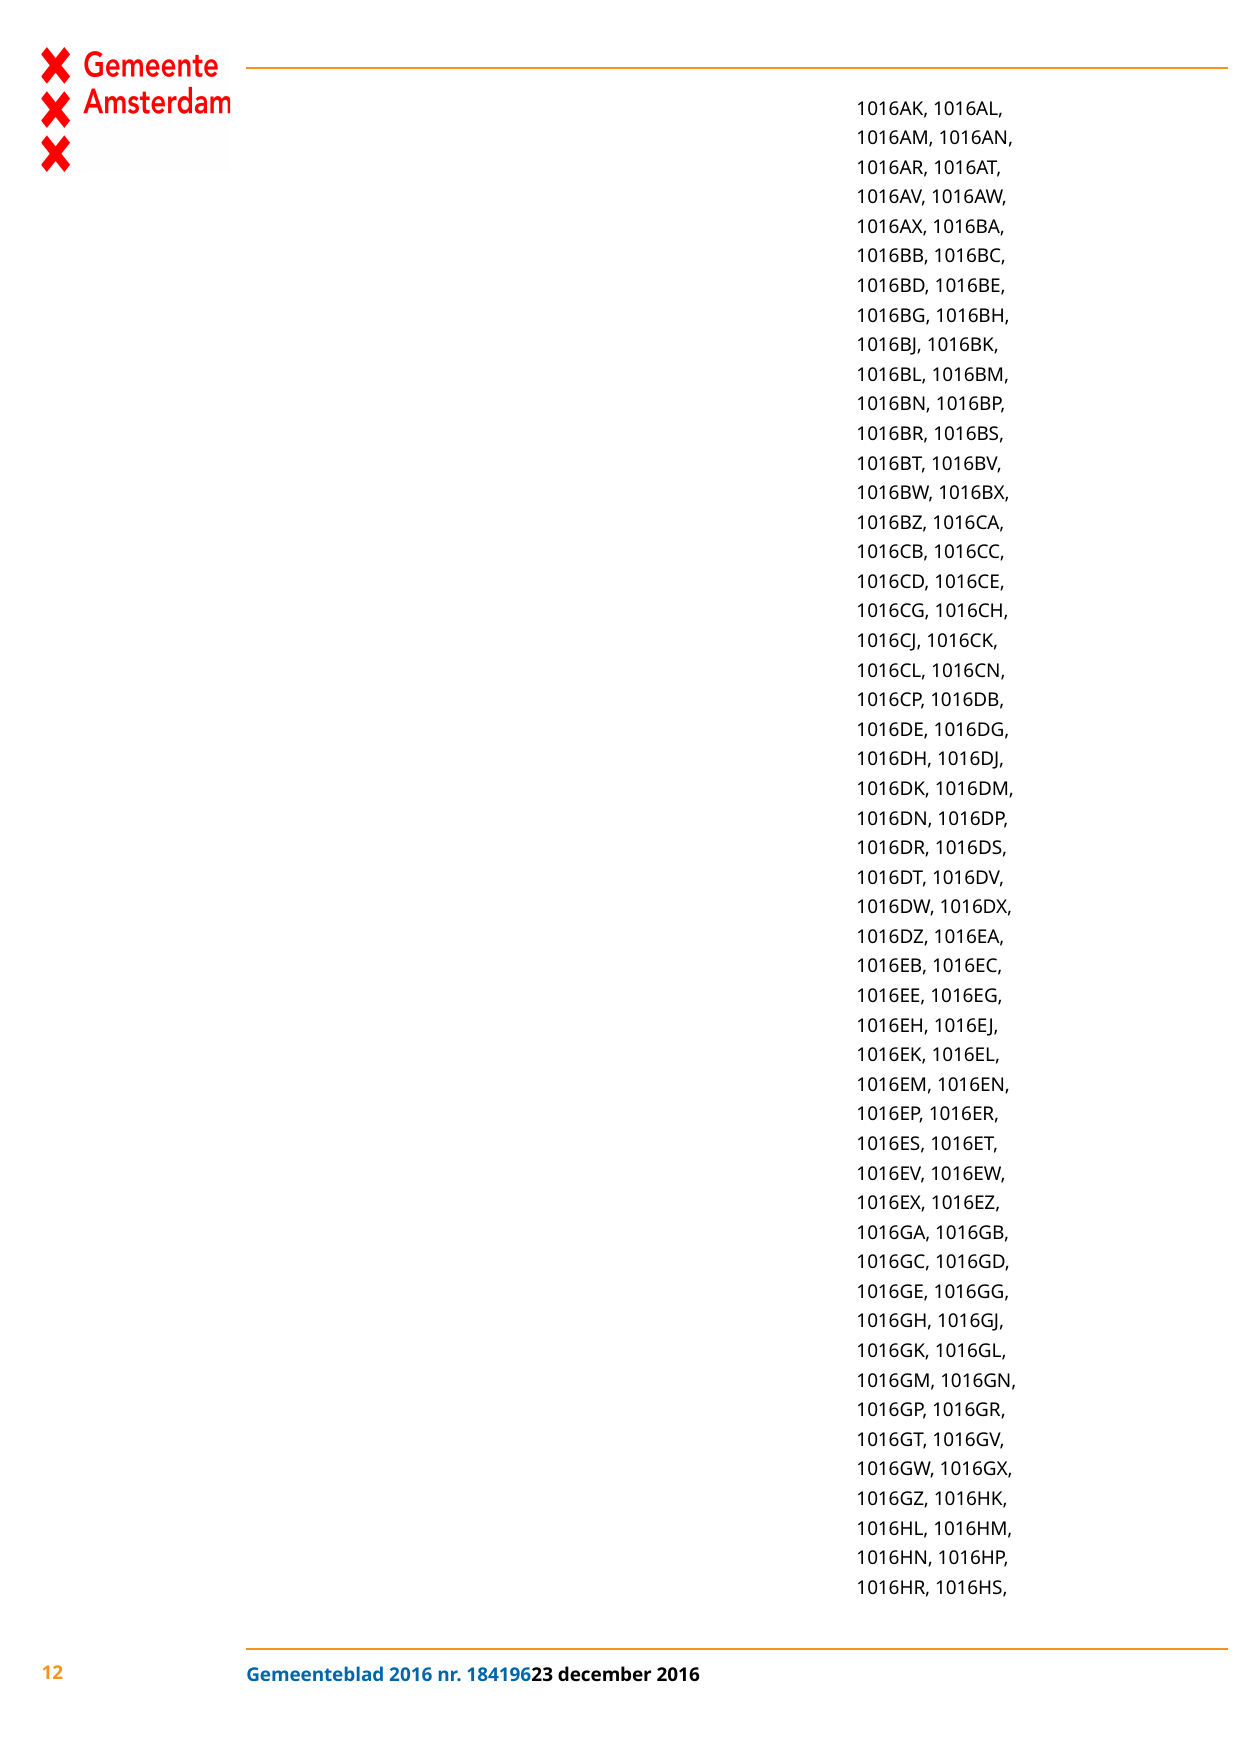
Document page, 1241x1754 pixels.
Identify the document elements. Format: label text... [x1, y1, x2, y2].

table_cell [248, 95, 349, 1600]
picture [41, 47, 231, 172]
table_cell [349, 95, 552, 1600]
table_cell 1016AK, 1016AL, 1016AM, 1016AN, 1016AR, 1016AT, 1016AV, 1016AW, 1016AX, 1016BA, 1016BB, 1016BC, 1016BD, 1016BE, 1016BG, 1016BH, 1016BJ, 1016BK, 1016BL, 1016BM, 1016BN, 1016BP, 1016BR, 1016BS, 1016BT, 1016BV, 1016BW, 1016BX, 1016BZ, 1016CA, 1016CB, 1016CC, 1016CD, 1016CE, 1016CG, 1016CH, 1016CJ, 1016CK, 1016CL, 1016CN, 1016CP, 1016DB, 1016DE, 1016DG, 1016DH, 1016DJ, 1016DK, 1016DM, 1016DN, 1016DP, 1016DR, 1016DS, 1016DT, 1016DV, 1016DW, 1016DX, 1016DZ, 1016EA, 1016EB, 1016EC, 1016EE, 1016EG, 1016EH, 1016EJ, 1016EK, 1016EL, 1016EM, 1016EN, 1016EP, 1016ER, 1016ES, 1016ET, 1016EV, 1016EW, 1016EX, 1016EZ, 1016GA, 1016GB, 1016GC, 1016GD, 1016GE, 1016GG, 1016GH, 1016GJ, 1016GK, 1016GL, 1016GM, 1016GN, 1016GP, 1016GR, 1016GT, 1016GV, 1016GW, 1016GX, 1016GZ, 1016HK, 1016HL, 1016HM, 1016HN, 1016HP, 1016HR, 1016HS, [856, 95, 1050, 1600]
table_cell [755, 95, 856, 1600]
table_cell [552, 95, 755, 1600]
table_cell [1050, 95, 1152, 1600]
